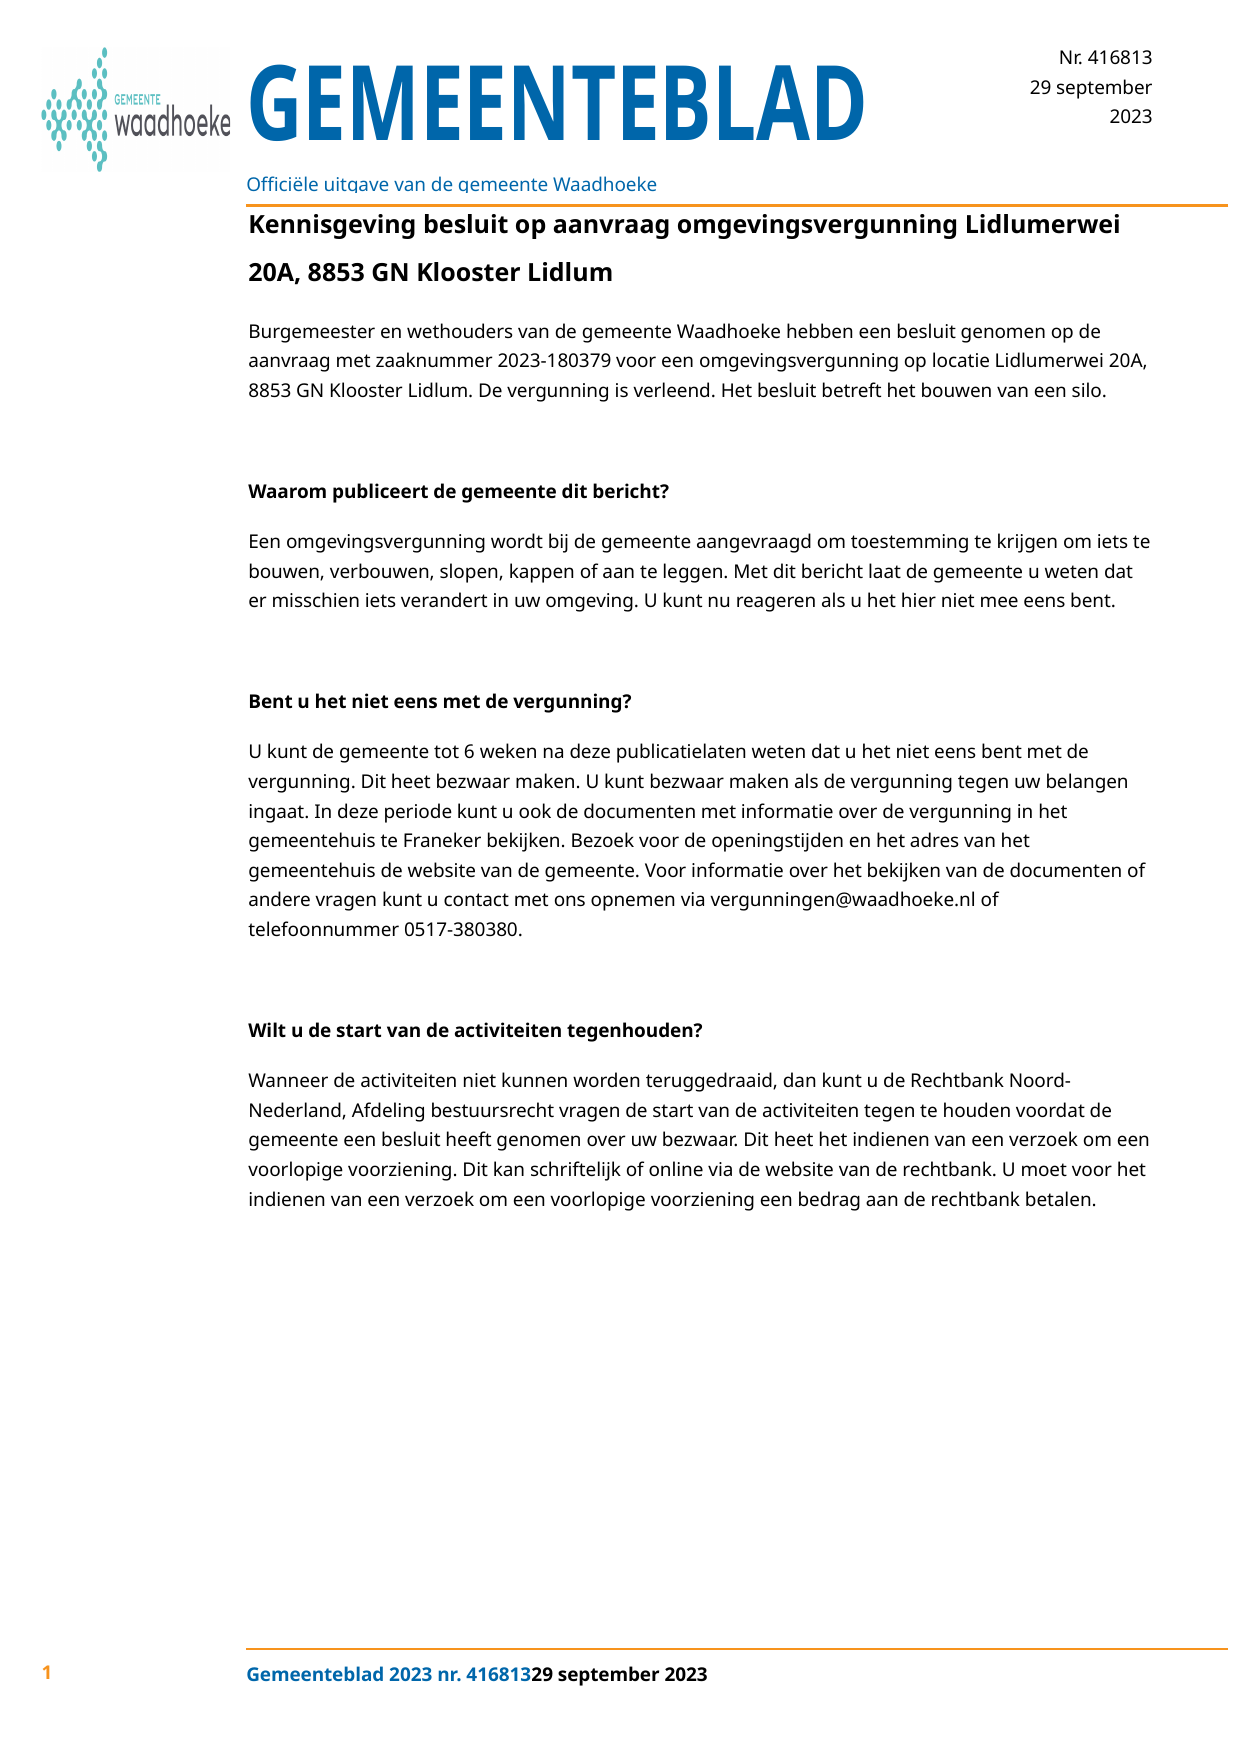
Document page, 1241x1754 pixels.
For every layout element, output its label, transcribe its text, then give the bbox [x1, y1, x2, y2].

text Bent u het niet eens met de vergunning? [248, 688, 1152, 714]
text Een omgevingsvergunning wordt bij de gemeente aangevraagd om toestemming te krijgen om iets te bouwen, verbouwen, slopen, kappen of aan te leggen. Met dit bericht laat de gemeente u weten dat er misschien iets verandert in uw omgeving. U kunt nu reageren als u het hier niet mee eens bent. [248, 528, 1152, 613]
text U kunt de gemeente tot 6 weken na deze publicatielaten weten dat u het niet eens bent met de vergunning. Dit heet bezwaar maken. U kunt bezwaar maken als de vergunning tegen uw belangen ingaat. In deze periode kunt u ook de documenten met informatie over de vergunning in het gemeentehuis te Franeker bekijken. Bezoek voor de openingstijden en het adres van het gemeentehuis de website van de gemeente. Voor informatie over het bekijken van de documenten of andere vragen kunt u contact met ons opnemen via vergunningen@waadhoeke.nl of telefoonnummer 0517-380380. [248, 739, 1152, 942]
text Wilt u de start van de activiteiten tegenhouden? [248, 1017, 1152, 1043]
text Kennisgeving besluit op aanvraag omgevingsvergunning Lidlumerwei 20A, 8853 GN Klooster Lidlum [248, 207, 1152, 288]
picture [41, 47, 231, 172]
text Burgemeester en wethouders van de gemeente Waadhoeke hebben een besluit genomen op de aanvraag met zaaknummer 2023-180379 voor een omgevingsvergunning op locatie Lidlumerwei 20A, 8853 GN Klooster Lidlum. De vergunning is verleend. Het besluit betreft het bouwen van een silo. [248, 318, 1152, 403]
text Wanneer de activiteiten niet kunnen worden teruggedraaid, dan kunt u de Rechtbank Noord-Nederland, Afdeling bestuursrecht vragen de start van de activiteiten tegen te houden voordat de gemeente een besluit heeft genomen over uw bezwaar. Dit heet het indienen van een verzoek om een voorlopige voorziening. Dit kan schriftelijk of online via de website van de rechtbank. U moet voor het indienen van een verzoek om een voorlopige voorziening een bedrag aan de rechtbank betalen. [248, 1067, 1152, 1212]
text Waarom publiceert de gemeente dit bericht? [248, 478, 1152, 504]
